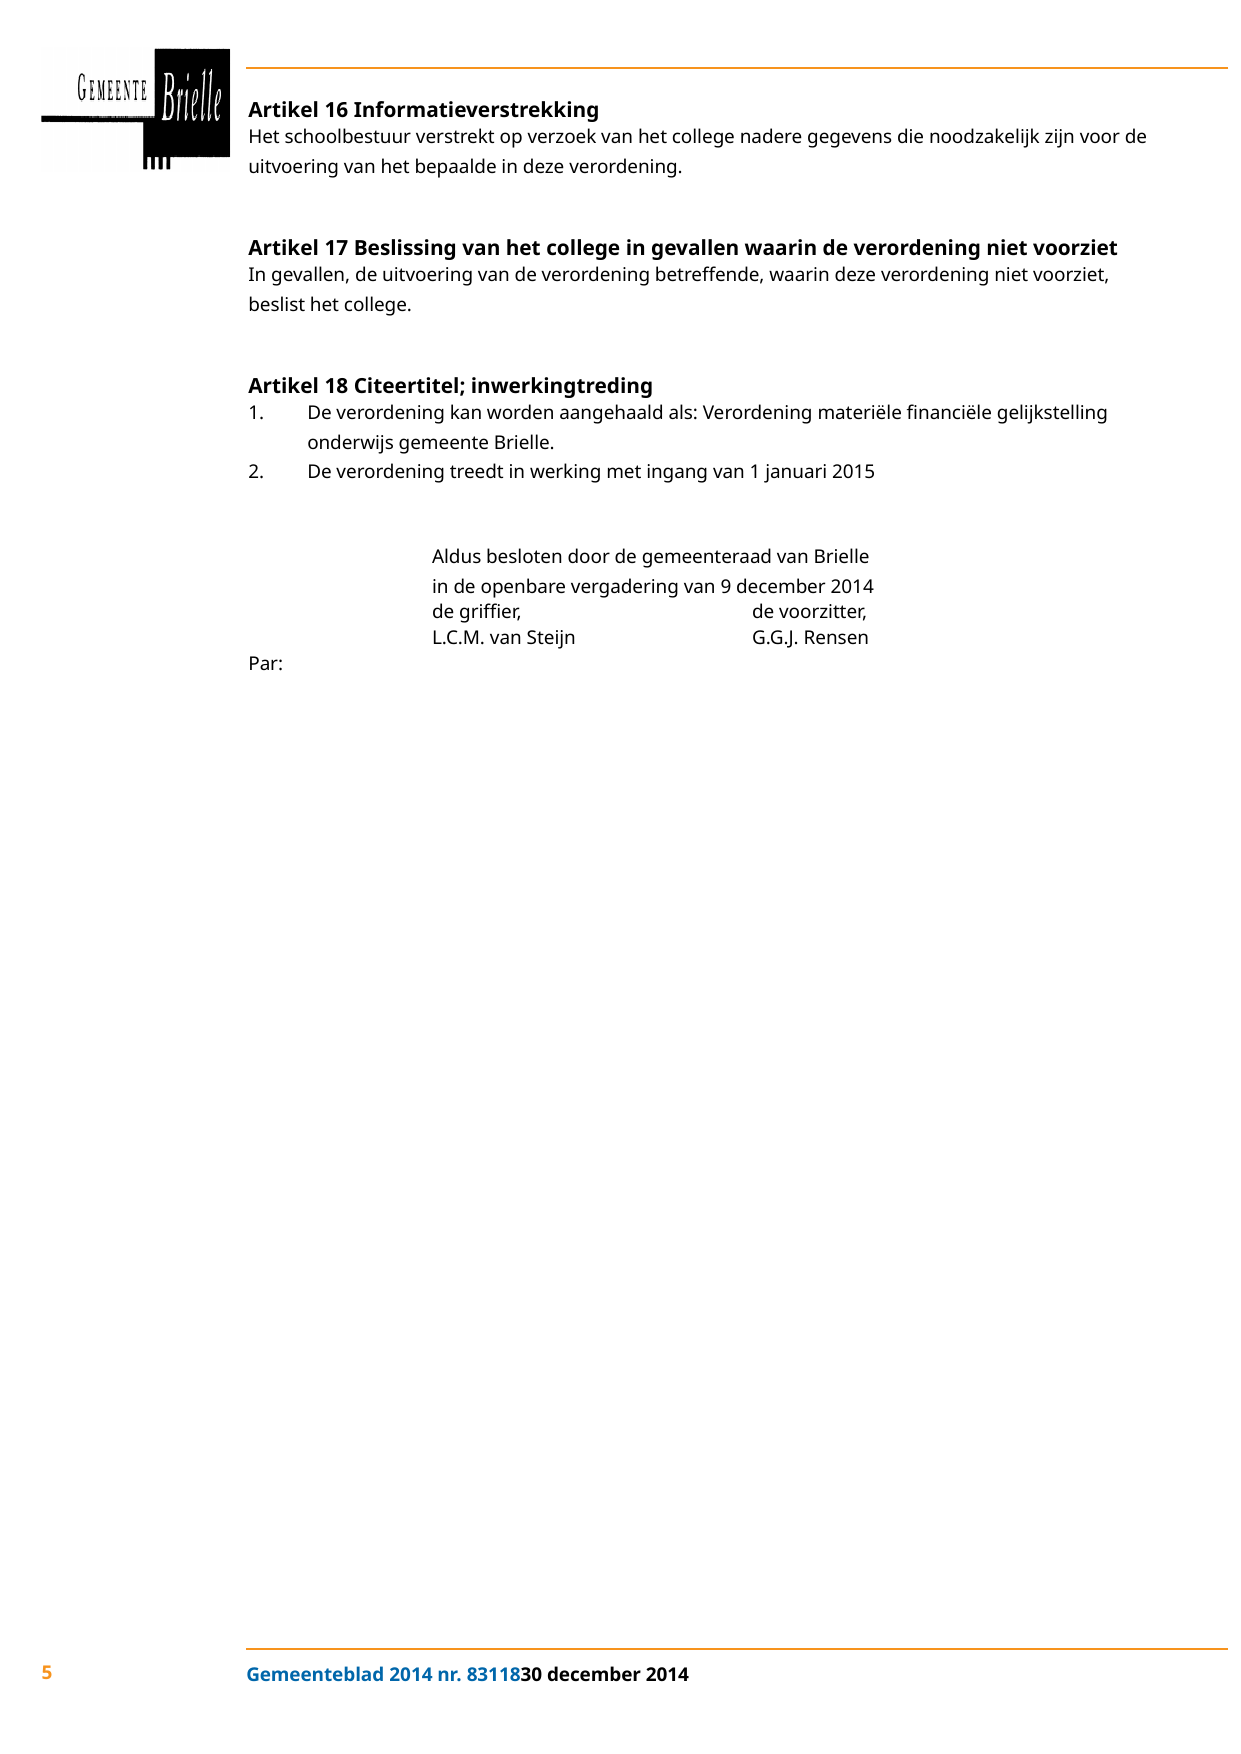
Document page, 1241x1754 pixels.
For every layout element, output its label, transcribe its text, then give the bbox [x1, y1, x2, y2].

table_cell [248, 624, 432, 650]
text Artikel 18 Citeertitel; inwerkingtreding [248, 371, 1152, 399]
table_cell L.C.M. van Steijn [432, 624, 752, 650]
text Het schoolbestuur verstrekt op verzoek van het college nadere gegevens die noodzakelijk zijn voor de uitvoering van het bepaalde in deze verordening. [248, 123, 1152, 178]
table_cell Par: [248, 650, 432, 676]
picture [41, 47, 231, 172]
list De verordening kan worden aangehaald als: Verordening materiële financiële gelijkstelling onderwijs gemeente Brielle. [248, 399, 1152, 454]
table_cell [248, 599, 432, 624]
table_cell [432, 650, 752, 676]
text In gevallen, de uitvoering van de verordening betreffende, waarin deze verordening niet voorziet, beslist het college. [248, 261, 1152, 317]
table_cell G.G.J. Rensen [752, 624, 1152, 650]
table_cell de voorzitter, [752, 599, 1152, 624]
table_cell [752, 650, 1152, 676]
list De verordening treedt in werking met ingang van 1 januari 2015 [248, 458, 1152, 484]
table_header [248, 543, 432, 599]
text Artikel 17 Beslissing van het college in gevallen waarin de verordening niet voorziet [248, 233, 1152, 261]
table_cell de griffier, [432, 599, 752, 624]
table_header Aldus besloten door de gemeenteraad van Brielle in de openbare vergadering van 9 december 2014 [432, 543, 1152, 599]
text Artikel 16 Informatieverstrekking [248, 95, 1152, 123]
